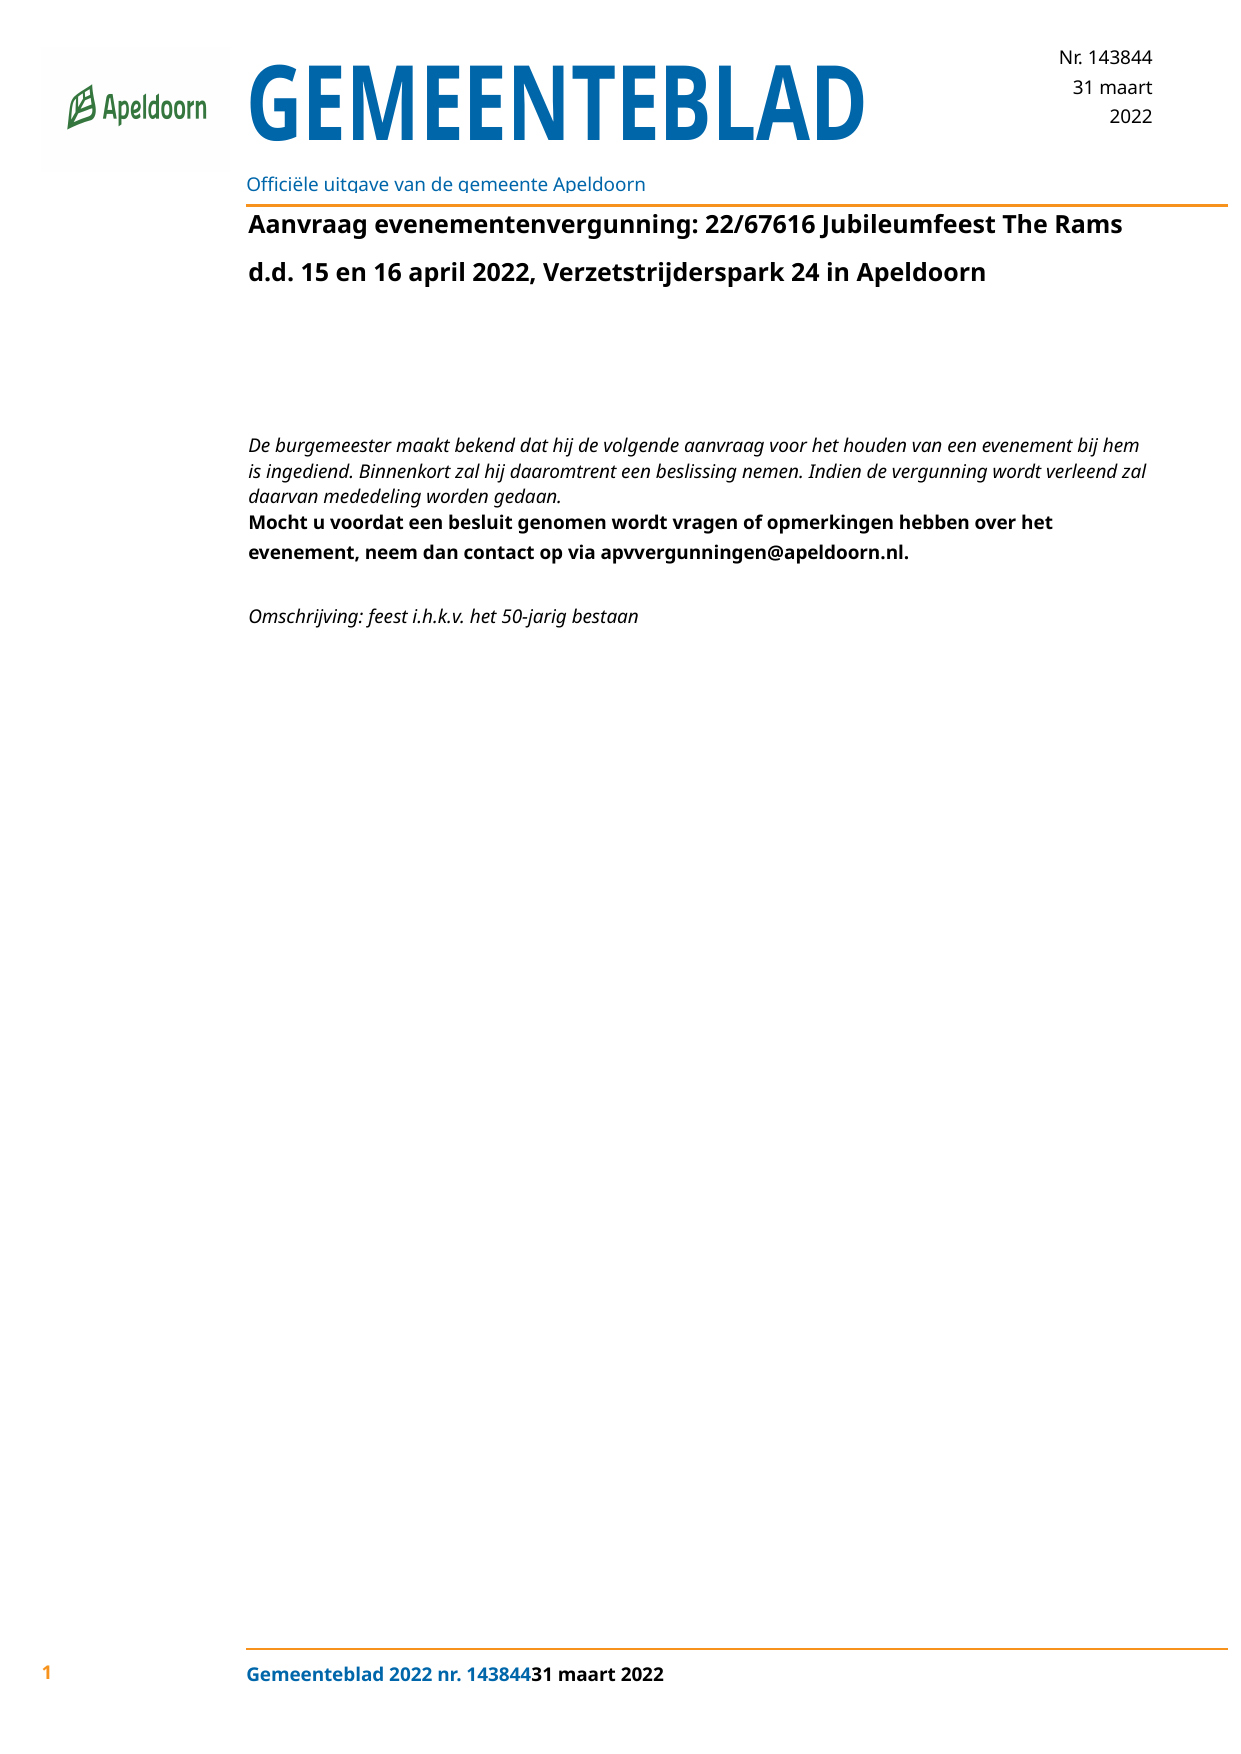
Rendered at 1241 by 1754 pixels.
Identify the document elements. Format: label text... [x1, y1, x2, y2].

text Aanvraag evenementenvergunning: 22/67616 Jubileumfeest The Rams d.d. 15 en 16 april 2022, Verzetstrijderspark 24 in Apeldoorn [248, 207, 1152, 288]
text Mocht u voordat een besluit genomen wordt vragen of opmerkingen hebben over het evenement, neem dan contact op via apvvergunningen@apeldoorn.nl. [248, 509, 1152, 565]
picture [41, 47, 231, 172]
text Omschrijving: feest i.h.k.v. het 50-jarig bestaan [248, 603, 1152, 629]
text De burgemeester maakt bekend dat hij de volgende aanvraag voor het houden van een evenement bij hem is ingediend. Binnenkort zal hij daaromtrent een beslissing nemen. Indien de vergunning wordt verleend zal daarvan mededeling worden gedaan. [248, 432, 1152, 509]
